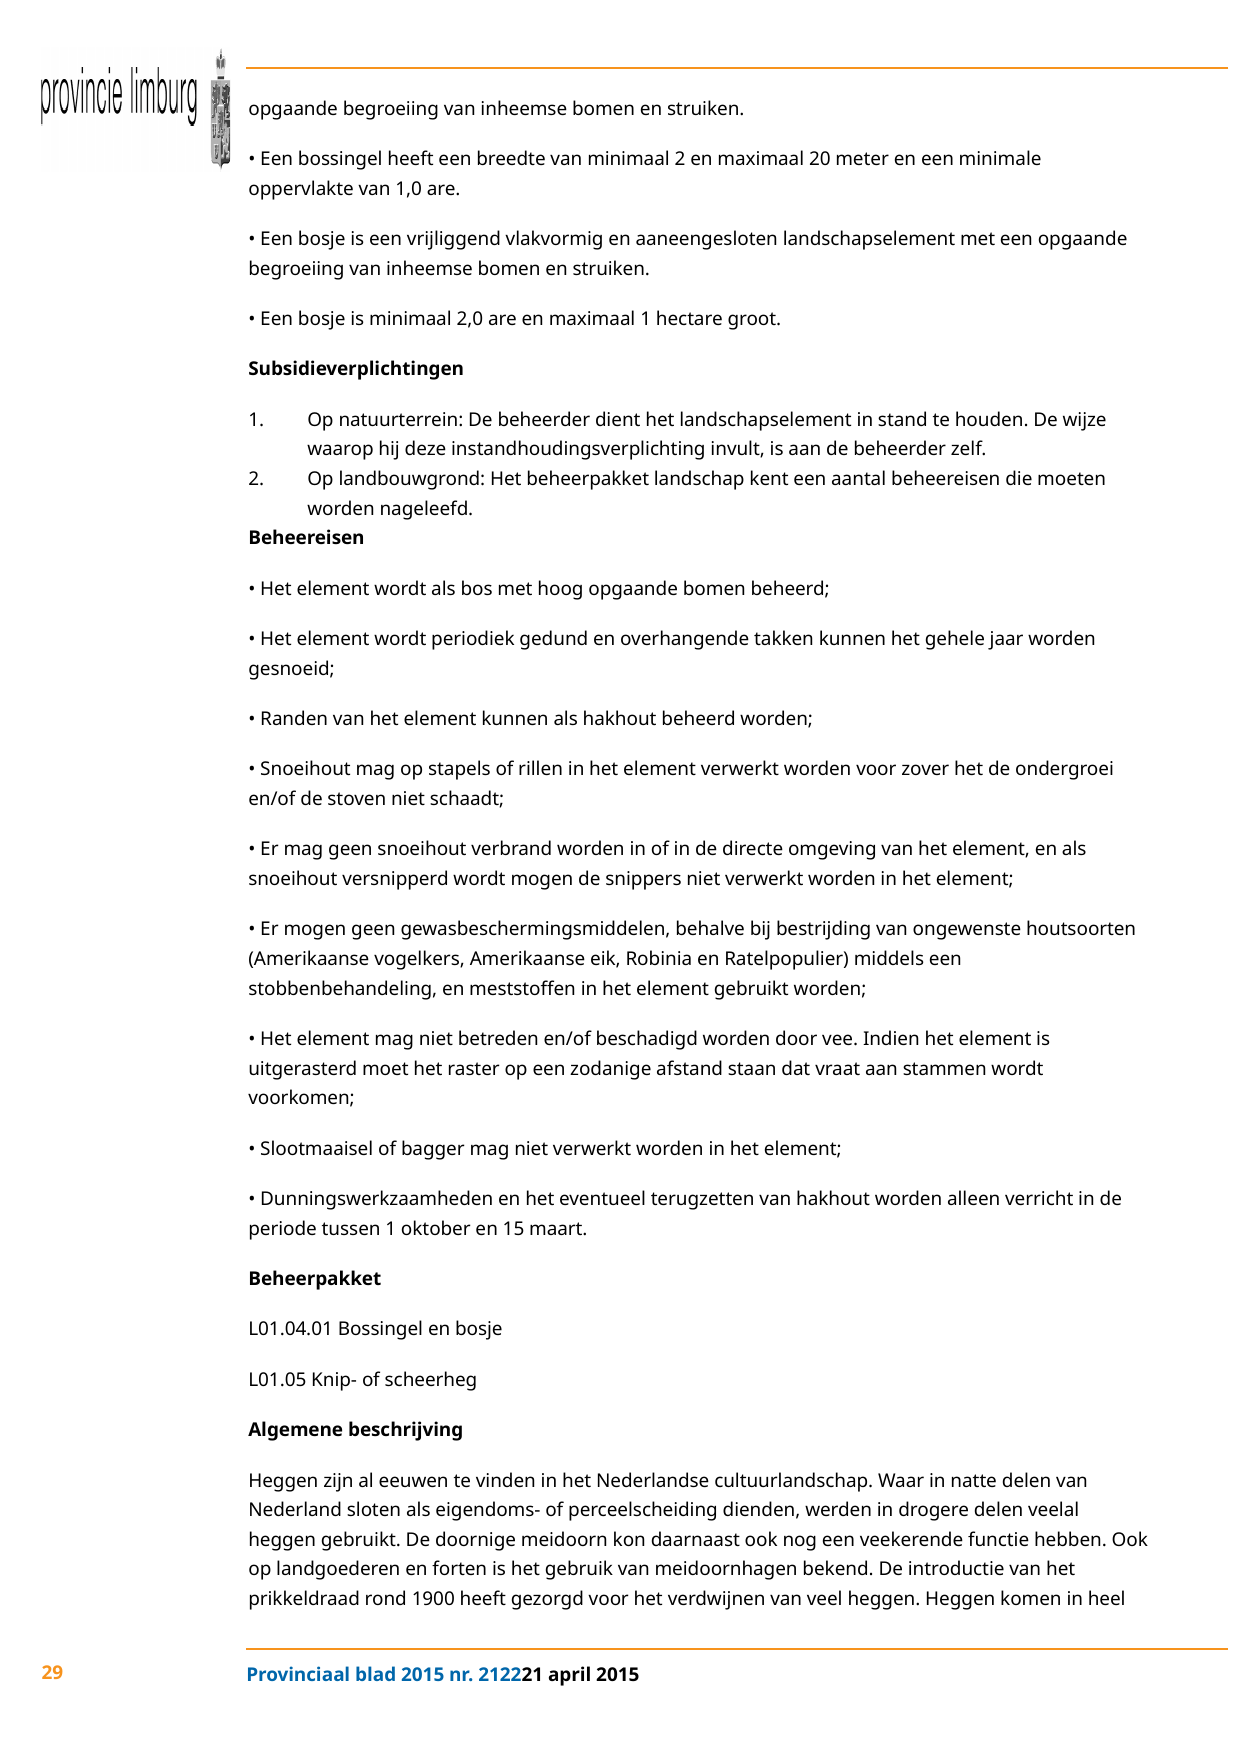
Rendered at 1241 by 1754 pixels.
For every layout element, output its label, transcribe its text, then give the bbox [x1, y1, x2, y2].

text Beheereisen [248, 524, 1152, 550]
text • Het element mag niet betreden en/of beschadigd worden door vee. Indien het element is uitgerasterd moet het raster op een zodanige afstand staan dat vraat aan stammen wordt voorkomen; [248, 1025, 1152, 1110]
picture [41, 47, 231, 172]
text • Er mogen geen gewasbeschermingsmiddelen, behalve bij bestrijding van ongewenste houtsoorten (Amerikaanse vogelkers, Amerikaanse eik, Robinia en Ratelpopulier) middels een stobbenbehandeling, en meststoffen in het element gebruikt worden; [248, 916, 1152, 1001]
text Heggen zijn al eeuwen te vinden in het Nederlandse cultuurlandschap. Waar in natte delen van Nederland sloten als eigendoms- of perceelscheiding dienden, werden in drogere delen veelal heggen gebruikt. De doornige meidoorn kon daarnaast ook nog een veekerende functie hebben. Ook op landgoederen en forten is het gebruik van meidoornhagen bekend. De introductie van het prikkeldraad rond 1900 heeft gezorgd voor het verdwijnen van veel heggen. Heggen komen in heel [248, 1467, 1152, 1611]
text Beheerpakket [248, 1265, 1152, 1291]
text • Slootmaaisel of bagger mag niet verwerkt worden in het element; [248, 1135, 1152, 1161]
text opgaande begroeiing van inheemse bomen en struiken. [248, 95, 1152, 121]
text • Het element wordt periodiek gedund en overhangende takken kunnen het gehele jaar worden gesnoeid; [248, 625, 1152, 681]
list Op natuurterrein: De beheerder dient het landschapselement in stand te houden. De wijze waarop hij deze instandhoudingsverplichting invult, is aan de beheerder zelf. [248, 406, 1152, 461]
text Algemene beschrijving [248, 1416, 1152, 1442]
list Op landbouwgrond: Het beheerpakket landschap kent een aantal beheereisen die moeten worden nageleefd. [248, 465, 1152, 521]
text • Het element wordt als bos met hoog opgaande bomen beheerd; [248, 575, 1152, 601]
text L01.05 Knip- of scheerheg [248, 1366, 1152, 1392]
text • Er mag geen snoeihout verbrand worden in of in de directe omgeving van het element, en als snoeihout versnipperd wordt mogen de snippers niet verwerkt worden in het element; [248, 836, 1152, 891]
text L01.04.01 Bossingel en bosje [248, 1316, 1152, 1341]
text Subsidieverplichtingen [248, 356, 1152, 381]
text • Snoeihout mag op stapels of rillen in het element verwerkt worden voor zover het de ondergroei en/of de stoven niet schaadt; [248, 756, 1152, 811]
text • Randen van het element kunnen als hakhout beheerd worden; [248, 705, 1152, 731]
text • Dunningswerkzaamheden en het eventueel terugzetten van hakhout worden alleen verricht in de periode tussen 1 oktober en 15 maart. [248, 1185, 1152, 1241]
text • Een bossingel heeft een breedte van minimaal 2 en maximaal 20 meter en een minimale oppervlakte van 1,0 are. [248, 145, 1152, 201]
text • Een bosje is minimaal 2,0 are en maximaal 1 hectare groot. [248, 305, 1152, 331]
text • Een bosje is een vrijliggend vlakvormig en aaneengesloten landschapselement met een opgaande begroeiing van inheemse bomen en struiken. [248, 225, 1152, 281]
